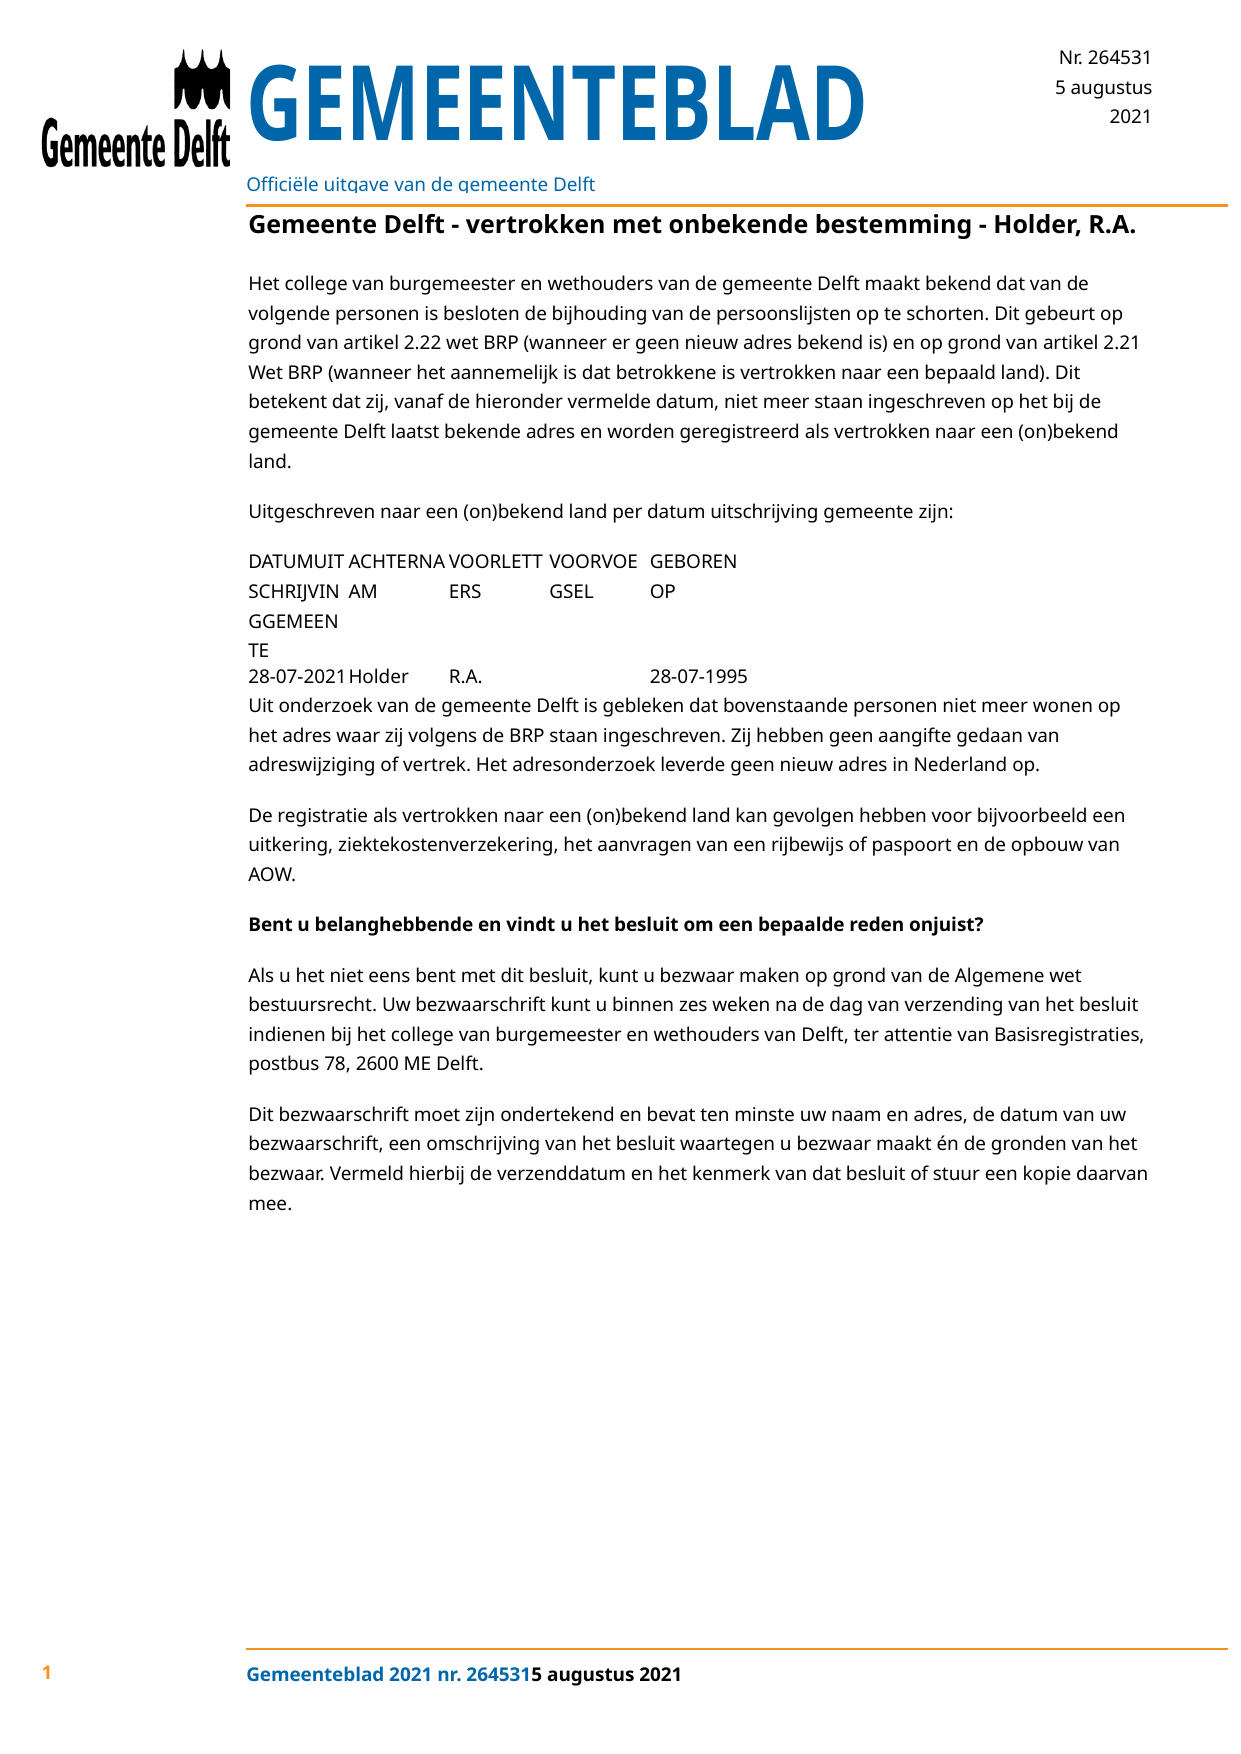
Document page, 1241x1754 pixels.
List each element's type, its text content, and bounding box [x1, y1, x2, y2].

table_cell R.A. [449, 663, 549, 689]
table_header VOORLETTERS [449, 549, 549, 663]
text Gemeente Delft - vertrokken met onbekende bestemming - Holder, R.A. [248, 207, 1152, 241]
table_cell 28-07-1995 [650, 663, 750, 689]
table_header VOORVOEGSEL [549, 549, 649, 663]
text Uit onderzoek van de gemeente Delft is gebleken dat bovenstaande personen niet meer wonen op het adres waar zij volgens de BRP staan ingeschreven. Zij hebben geen aangifte gedaan van adreswijziging of vertrek. Het adresonderzoek leverde geen nieuw adres in Nederland op. [248, 692, 1152, 777]
text Dit bezwaarschrift moet zijn ondertekend en bevat ten minste uw naam en adres, de datum van uw bezwaarschrift, een omschrijving van het besluit waartegen u bezwaar maakt én de gronden van het bezwaar. Vermeld hierbij de verzenddatum en het kenmerk van dat besluit of stuur een kopie daarvan mee. [248, 1101, 1152, 1215]
text Als u het niet eens bent met dit besluit, kunt u bezwaar maken op grond van de Algemene wet bestuursrecht. Uw bezwaarschrift kunt u binnen zes weken na de dag van verzending van het besluit indienen bij het college van burgemeester en wethouders van Delft, ter attentie van Basisregistraties, postbus 78, 2600 ME Delft. [248, 962, 1152, 1076]
table_cell 28-07-2021 [248, 663, 348, 689]
table_header DATUMUITSCHRIJVINGGEMEENTE [248, 549, 348, 663]
table_cell [549, 663, 649, 689]
text De registratie als vertrokken naar een (on)bekend land kan gevolgen hebben voor bijvoorbeeld een uitkering, ziektekostenverzekering, het aanvragen van een rijbewijs of paspoort en de opbouw van AOW. [248, 802, 1152, 887]
text Bent u belanghebbende en vindt u het besluit om een bepaalde reden onjuist? [248, 911, 1152, 937]
picture [41, 47, 231, 172]
text Het college van burgemeester en wethouders van de gemeente Delft maakt bekend dat van de volgende personen is besloten de bijhouding van de persoonslijsten op te schorten. Dit gebeurt op grond van artikel 2.22 wet BRP (wanneer er geen nieuw adres bekend is) en op grond van artikel 2.21 Wet BRP (wanneer het aannemelijk is dat betrokkene is vertrokken naar een bepaald land). Dit betekent dat zij, vanaf de hieronder vermelde datum, niet meer staan ingeschreven op het bij de gemeente Delft laatst bekende adres en worden geregistreerd als vertrokken naar een (on)bekend land. [248, 270, 1152, 473]
table_header ACHTERNAAM [348, 549, 449, 663]
text Uitgeschreven naar een (on)bekend land per datum uitschrijving gemeente zijn: [248, 498, 1152, 524]
table_cell Holder [348, 663, 449, 689]
table_header GEBOREN OP [650, 549, 750, 663]
